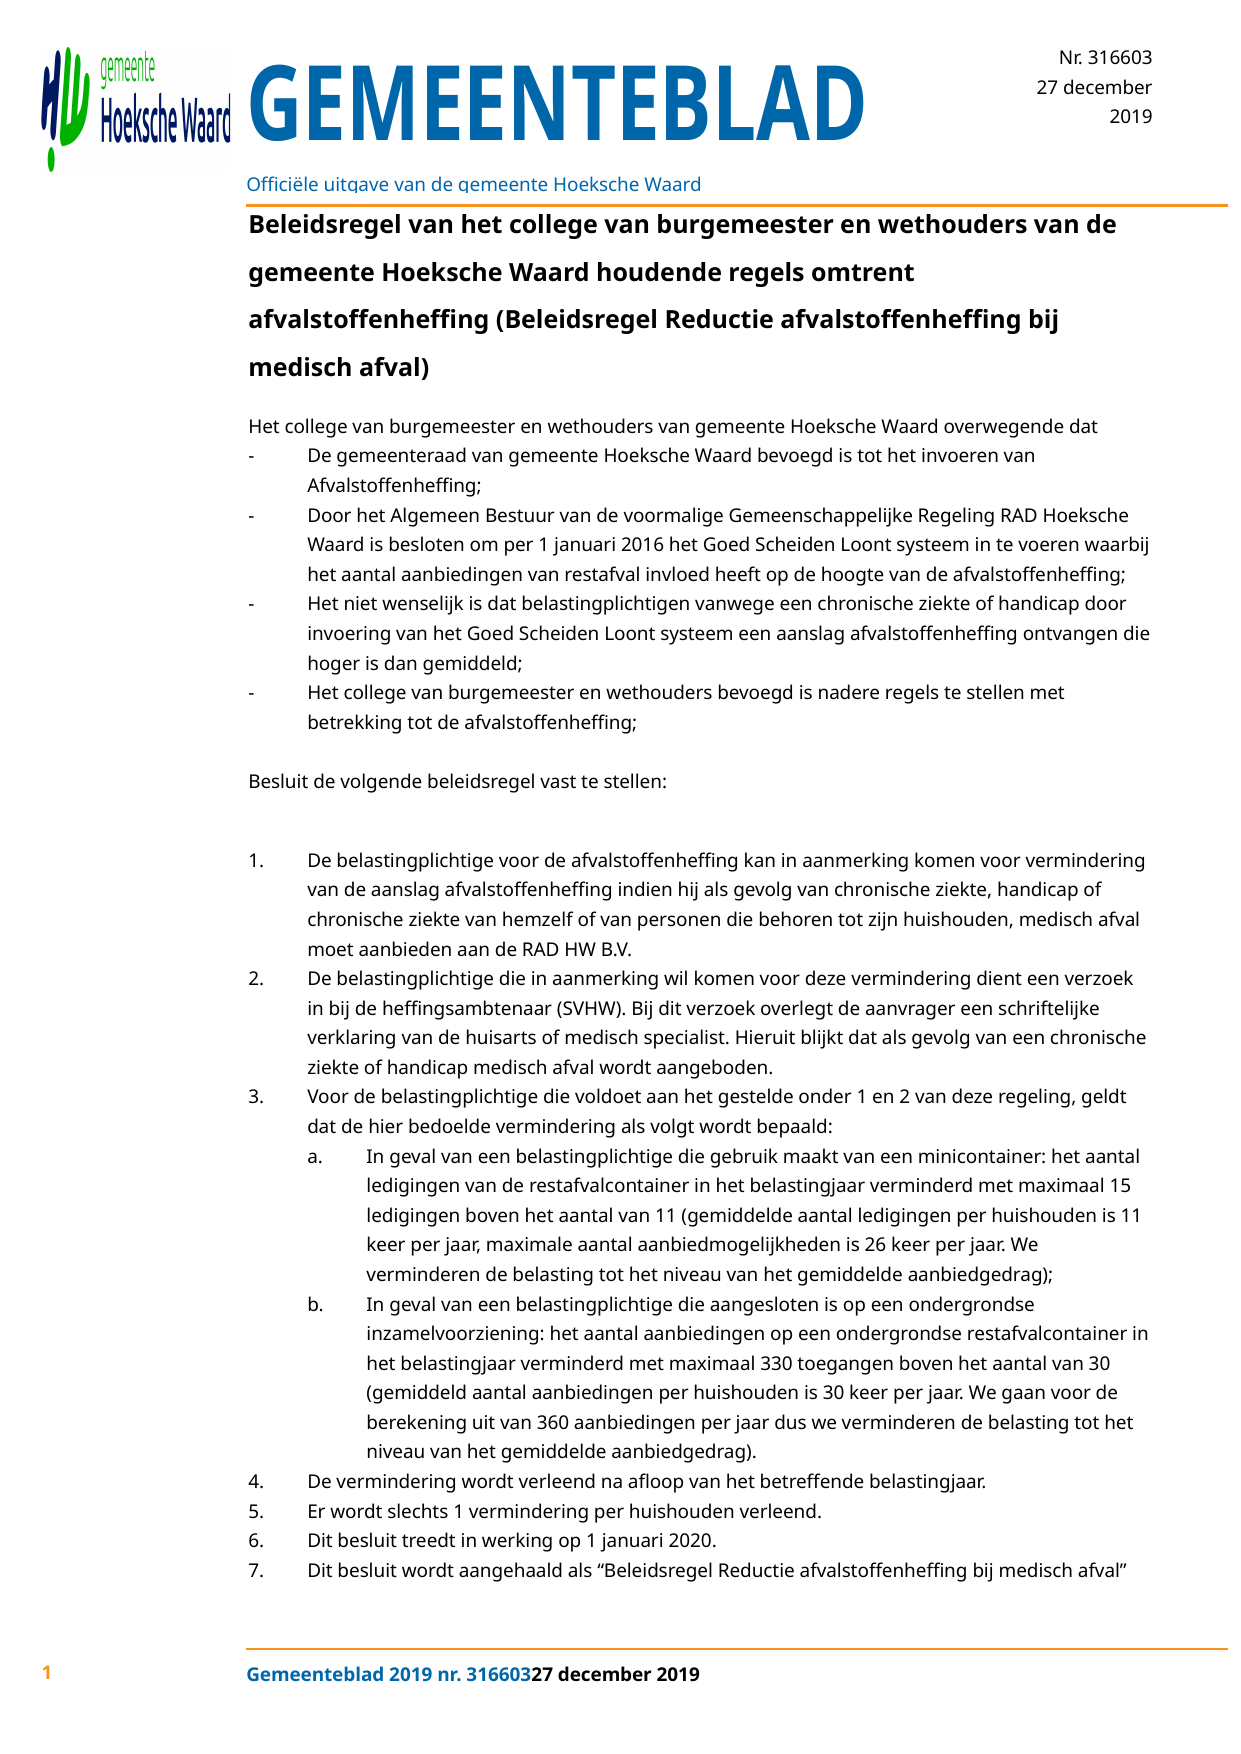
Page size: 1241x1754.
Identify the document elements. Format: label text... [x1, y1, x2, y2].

list Het niet wenselijk is dat belastingplichtigen vanwege een chronische ziekte of handicap door invoering van het Goed Scheiden Loont systeem een aanslag afvalstoffenheffing ontvangen die hoger is dan gemiddeld; [248, 591, 1152, 676]
list Door het Algemeen Bestuur van de voormalige Gemeenschappelijke Regeling RAD Hoeksche Waard is besloten om per 1 januari 2016 het Goed Scheiden Loont systeem in te voeren waarbij het aantal aanbiedingen van restafval invloed heeft op de hoogte van de afvalstoffenheffing; [248, 502, 1152, 587]
list Het college van burgemeester en wethouders bevoegd is nadere regels te stellen met betrekking tot de afvalstoffenheffing; [248, 679, 1152, 735]
text Beleidsregel van het college van burgemeester en wethouders van de gemeente Hoeksche Waard houdende regels omtrent afvalstoffenheffing (Beleidsregel Reductie afvalstoffenheffing bij medisch afval) [248, 207, 1152, 384]
list De belastingplichtige die in aanmerking wil komen voor deze vermindering dient een verzoek in bij de heffingsambtenaar (SVHW). Bij dit verzoek overlegt de aanvrager een schriftelijke verklaring van de huisarts of medisch specialist. Hieruit blijkt dat als gevolg van een chronische ziekte of handicap medisch afval wordt aangeboden. [248, 965, 1152, 1080]
list Voor de belastingplichtige die voldoet aan het gestelde onder 1 en 2 van deze regeling, geldt dat de hier bedoelde vermindering als volgt wordt bepaald: [248, 1084, 1152, 1139]
list De vermindering wordt verleend na afloop van het betreffende belastingjaar. [248, 1468, 1152, 1494]
text Besluit de volgende beleidsregel vast te stellen: [248, 768, 1152, 794]
picture [41, 47, 231, 172]
list In geval van een belastingplichtige die gebruik maakt van een minicontainer: het aantal ledigingen van de restafvalcontainer in het belastingjaar verminderd met maximaal 15 ledigingen boven het aantal van 11 (gemiddelde aantal ledigingen per huishouden is 11 keer per jaar, maximale aantal aanbiedmogelijkheden is 26 keer per jaar. We verminderen de belasting tot het niveau van het gemiddelde aanbiedgedrag); [307, 1143, 1152, 1287]
list Er wordt slechts 1 vermindering per huishouden verleend. [248, 1498, 1152, 1523]
text Het college van burgemeester en wethouders van gemeente Hoeksche Waard overwegende dat [248, 413, 1152, 439]
list Dit besluit wordt aangehaald als “Beleidsregel Reductie afvalstoffenheffing bij medisch afval” [248, 1557, 1152, 1583]
list De belastingplichtige voor de afvalstoffenheffing kan in aanmerking komen voor vermindering van de aanslag afvalstoffenheffing indien hij als gevolg van chronische ziekte, handicap of chronische ziekte van hemzelf of van personen die behoren tot zijn huishouden, medisch afval moet aanbieden aan de RAD HW B.V. [248, 847, 1152, 961]
list De gemeenteraad van gemeente Hoeksche Waard bevoegd is tot het invoeren van Afvalstoffenheffing; [248, 443, 1152, 498]
list In geval van een belastingplichtige die aangesloten is op een ondergrondse inzamelvoorziening: het aantal aanbiedingen op een ondergrondse restafvalcontainer in het belastingjaar verminderd met maximaal 330 toegangen boven het aantal van 30 (gemiddeld aantal aanbiedingen per huishouden is 30 keer per jaar. We gaan voor de berekening uit van 360 aanbiedingen per jaar dus we verminderen de belasting tot het niveau van het gemiddelde aanbiedgedrag). [307, 1291, 1152, 1464]
list Dit besluit treedt in werking op 1 januari 2020. [248, 1527, 1152, 1553]
